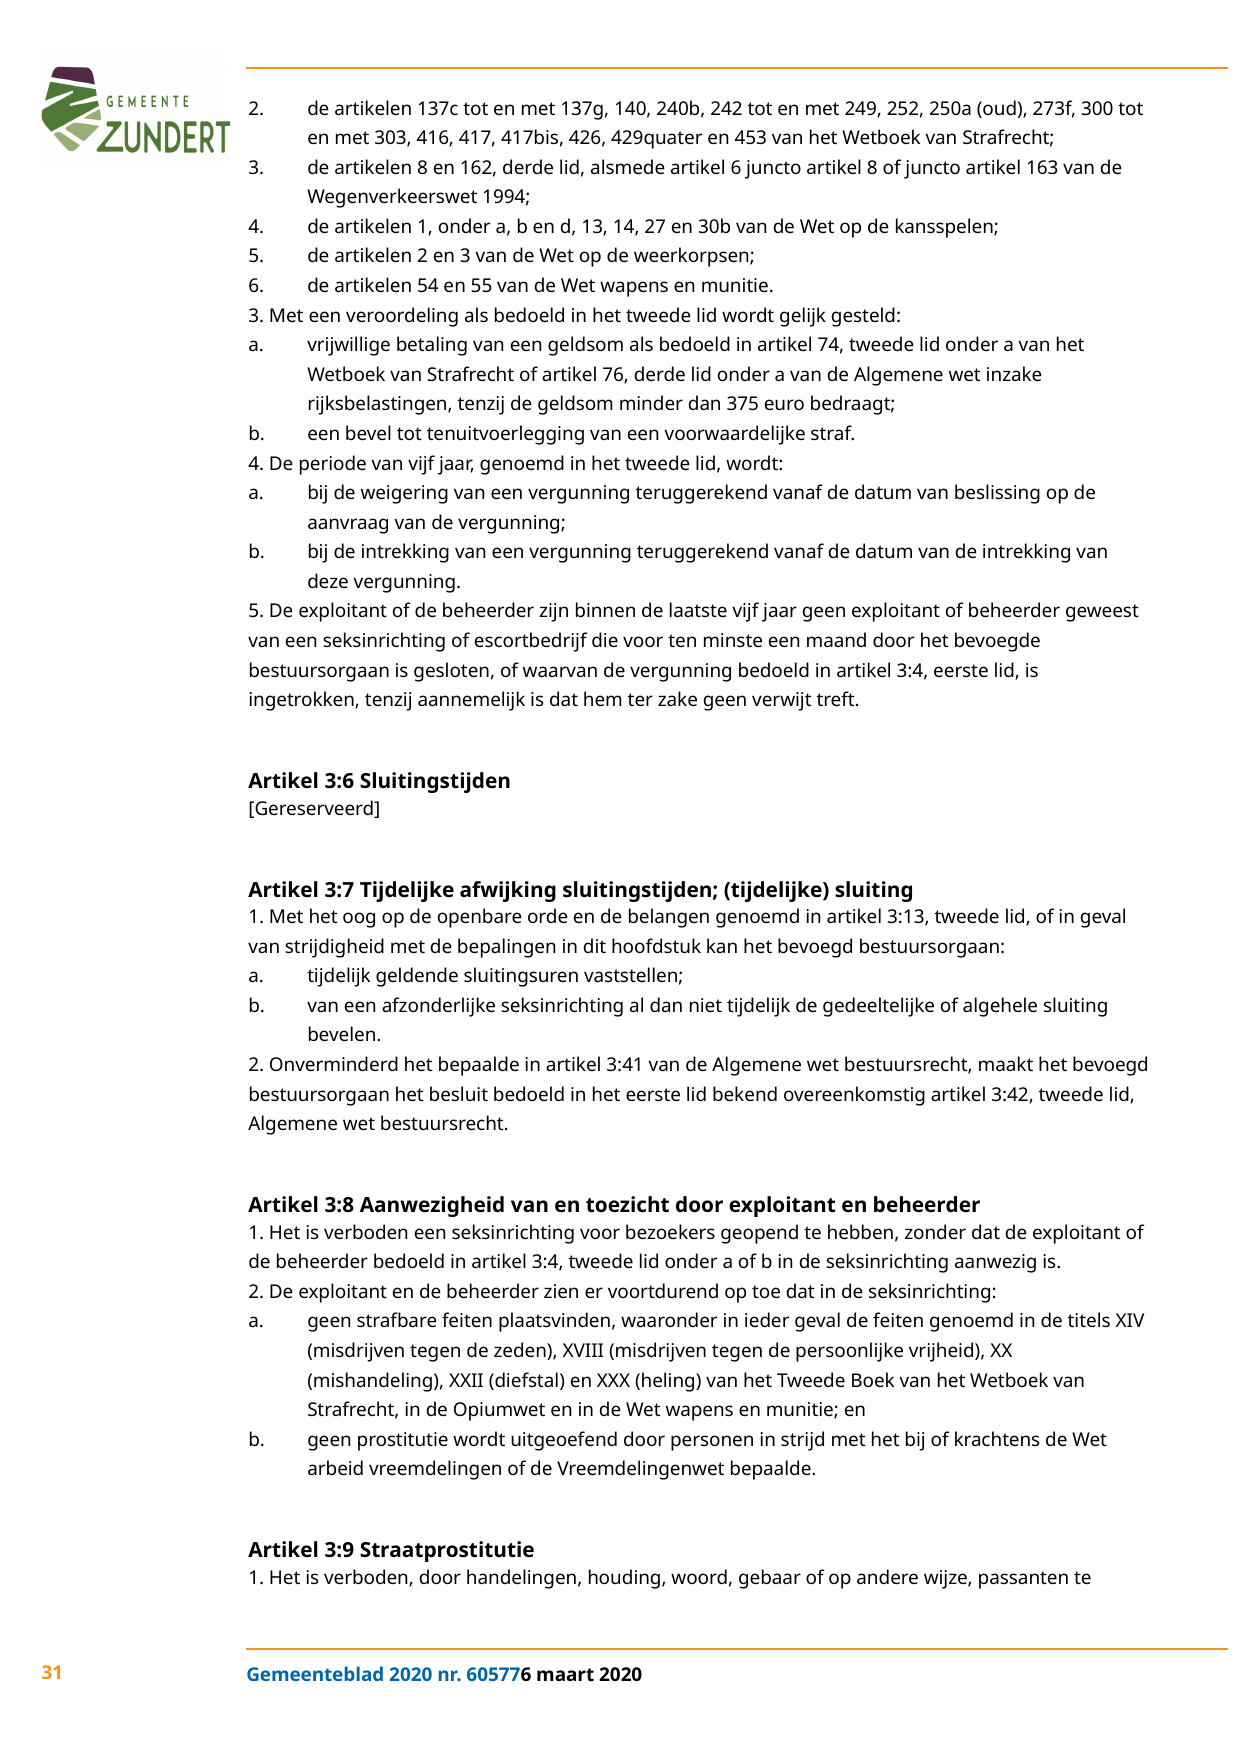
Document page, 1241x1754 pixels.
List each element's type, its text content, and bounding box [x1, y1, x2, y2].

list een bevel tot tenuitvoerlegging van een voorwaardelijke straf. [248, 420, 1152, 446]
list van een afzonderlijke seksinrichting al dan niet tijdelijk de gedeeltelijke of algehele sluiting bevelen. [248, 992, 1152, 1047]
text 2. Onverminderd het bepaalde in artikel 3:41 van de Algemene wet bestuursrecht, maakt het bevoegd bestuursorgaan het besluit bedoeld in het eerste lid bekend overeenkomstig artikel 3:42, tweede lid, Algemene wet bestuursrecht. [248, 1051, 1152, 1136]
list tijdelijk geldende sluitingsuren vaststellen; [248, 962, 1152, 988]
text 1. Met het oog op de openbare orde en de belangen genoemd in artikel 3:13, tweede lid, of in geval van strijdigheid met de bepalingen in dit hoofdstuk kan het bevoegd bestuursorgaan: [248, 903, 1152, 959]
text 5. De exploitant of de beheerder zijn binnen de laatste vijf jaar geen exploitant of beheerder geweest van een seksinrichting of escortbedrijf die voor ten minste een maand door het bevoegde bestuursorgaan is gesloten, of waarvan de vergunning bedoeld in artikel 3:4, eerste lid, is ingetrokken, tenzij aannemelijk is dat hem ter zake geen verwijt treft. [248, 598, 1152, 712]
text 4. De periode van vijf jaar, genoemd in het tweede lid, wordt: [248, 450, 1152, 476]
picture [41, 47, 231, 172]
list de artikelen 137c tot en met 137g, 140, 240b, 242 tot en met 249, 252, 250a (oud), 273f, 300 tot en met 303, 416, 417, 417bis, 426, 429quater en 453 van het Wetboek van Strafrecht; [248, 95, 1152, 150]
text [Gereserveerd] [248, 795, 1152, 821]
list geen prostitutie wordt uitgeoefend door personen in strijd met het bij of krachtens de Wet arbeid vreemdelingen of de Vreemdelingenwet bepaalde. [248, 1426, 1152, 1481]
list de artikelen 8 en 162, derde lid, alsmede artikel 6 juncto artikel 8 of juncto artikel 163 van de Wegenverkeerswet 1994; [248, 154, 1152, 209]
list bij de weigering van een vergunning teruggerekend vanaf de datum van beslissing op de aanvraag van de vergunning; [248, 479, 1152, 535]
text Artikel 3:8 Aanwezigheid van en toezicht door exploitant en beheerder [248, 1190, 1152, 1219]
text Artikel 3:7 Tijdelijke afwijking sluitingstijden; (tijdelijke) sluiting [248, 875, 1152, 903]
list bij de intrekking van een vergunning teruggerekend vanaf de datum van de intrekking van deze vergunning. [248, 538, 1152, 594]
list geen strafbare feiten plaatsvinden, waaronder in ieder geval de feiten genoemd in de titels XIV (misdrijven tegen de zeden), XVIII (misdrijven tegen de persoonlijke vrijheid), XX (mishandeling), XXII (diefstal) en XXX (heling) van het Tweede Boek van het Wetboek van Strafrecht, in de Opiumwet en in de Wet wapens en munitie; en [248, 1308, 1152, 1422]
text 1. Het is verboden, door handelingen, houding, woord, gebaar of op andere wijze, passanten te [248, 1564, 1152, 1590]
list de artikelen 2 en 3 van de Wet op de weerkorpsen; [248, 243, 1152, 268]
text Artikel 3:9 Straatprostitutie [248, 1536, 1152, 1564]
list vrijwillige betaling van een geldsom als bedoeld in artikel 74, tweede lid onder a van het Wetboek van Strafrecht of artikel 76, derde lid onder a van de Algemene wet inzake rijksbelastingen, tenzij de geldsom minder dan 375 euro bedraagt; [248, 331, 1152, 416]
list de artikelen 54 en 55 van de Wet wapens en munitie. [248, 272, 1152, 298]
text 3. Met een veroordeling als bedoeld in het tweede lid wordt gelijk gesteld: [248, 302, 1152, 328]
text 2. De exploitant en de beheerder zien er voortdurend op toe dat in de seksinrichting: [248, 1278, 1152, 1304]
list de artikelen 1, onder a, b en d, 13, 14, 27 en 30b van de Wet op de kansspelen; [248, 213, 1152, 239]
text 1. Het is verboden een seksinrichting voor bezoekers geopend te hebben, zonder dat de exploitant of de beheerder bedoeld in artikel 3:4, tweede lid onder a of b in de seksinrichting aanwezig is. [248, 1219, 1152, 1274]
text Artikel 3:6 Sluitingstijden [248, 766, 1152, 795]
